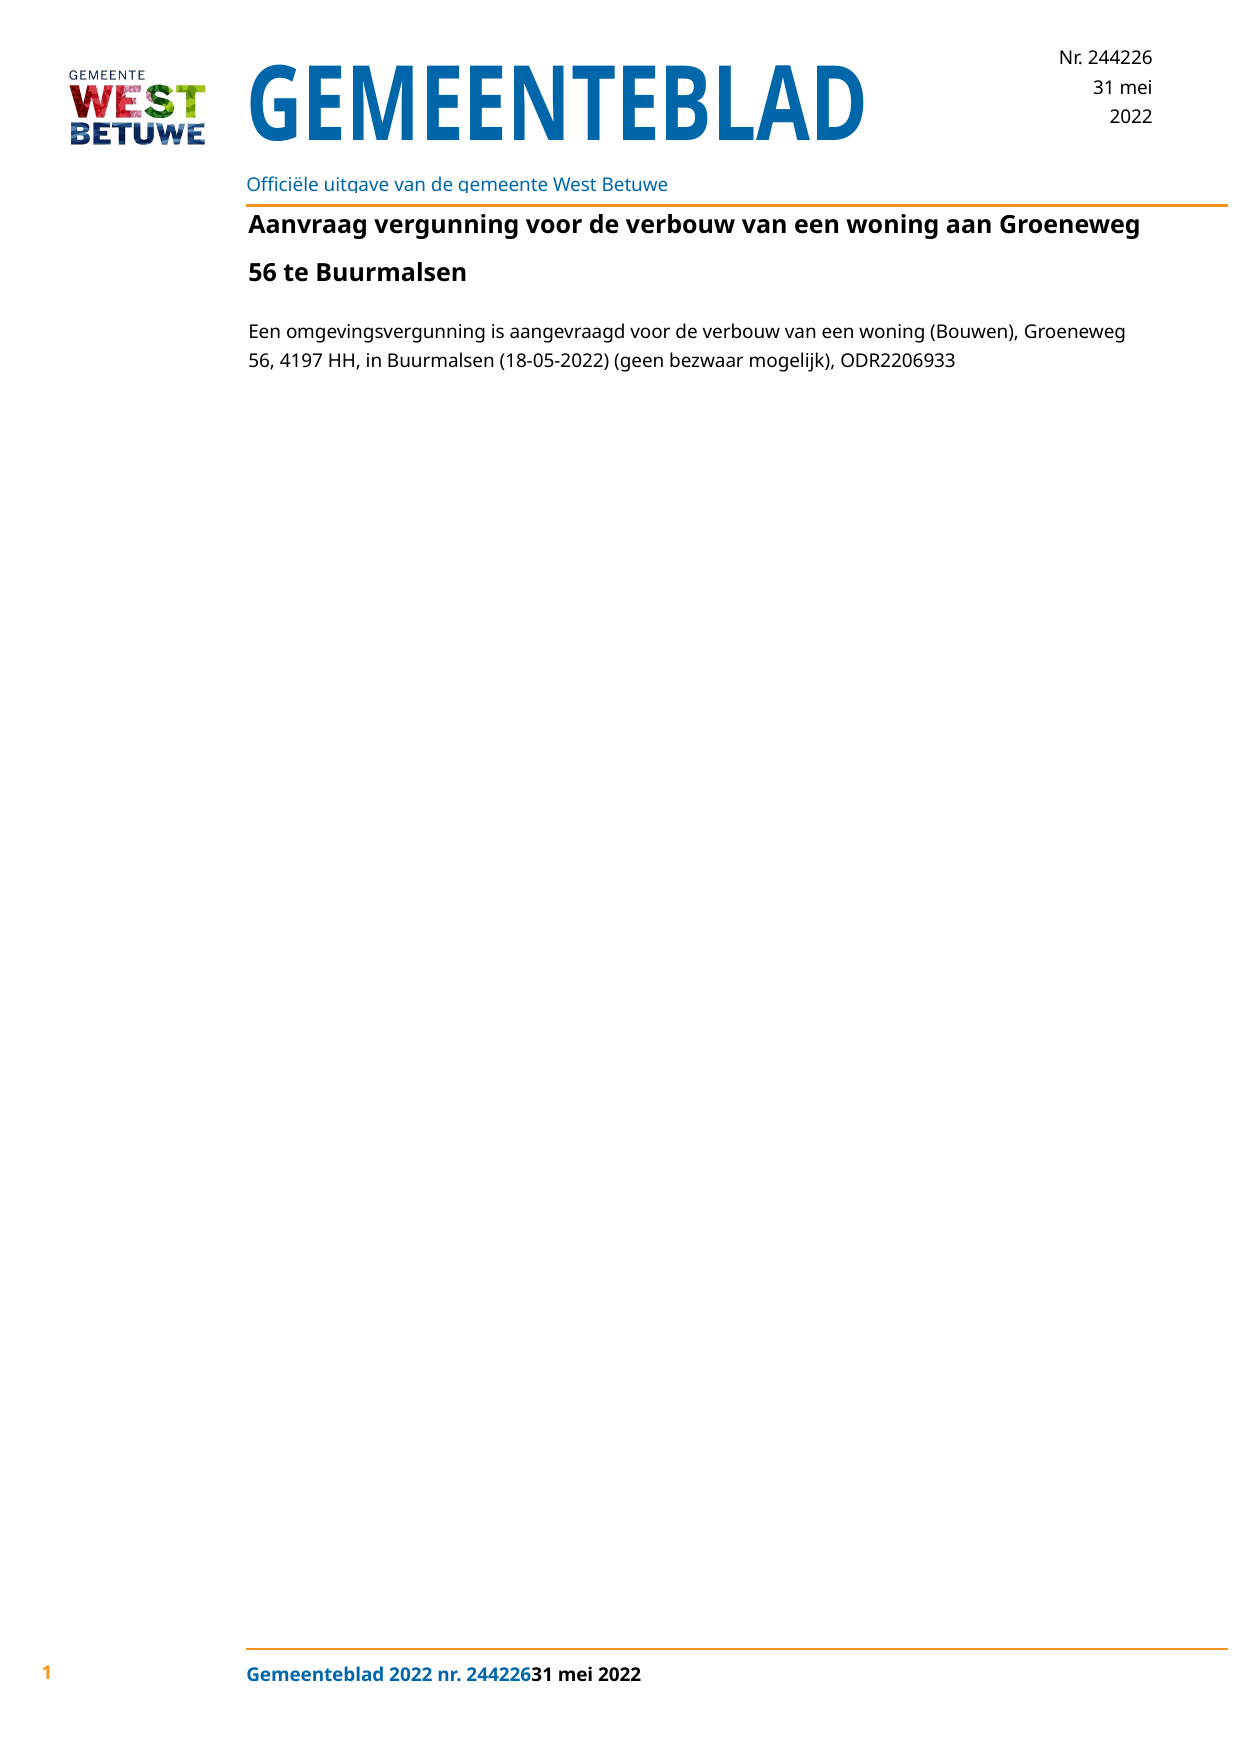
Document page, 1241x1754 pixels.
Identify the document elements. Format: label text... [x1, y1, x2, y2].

text Een omgevingsvergunning is aangevraagd voor de verbouw van een woning (Bouwen), Groeneweg 56, 4197 HH, in Buurmalsen (18-05-2022) (geen bezwaar mogelijk), ODR2206933 [248, 318, 1152, 373]
text Aanvraag vergunning voor de verbouw van een woning aan Groeneweg 56 te Buurmalsen [248, 207, 1152, 288]
picture [41, 47, 231, 172]
